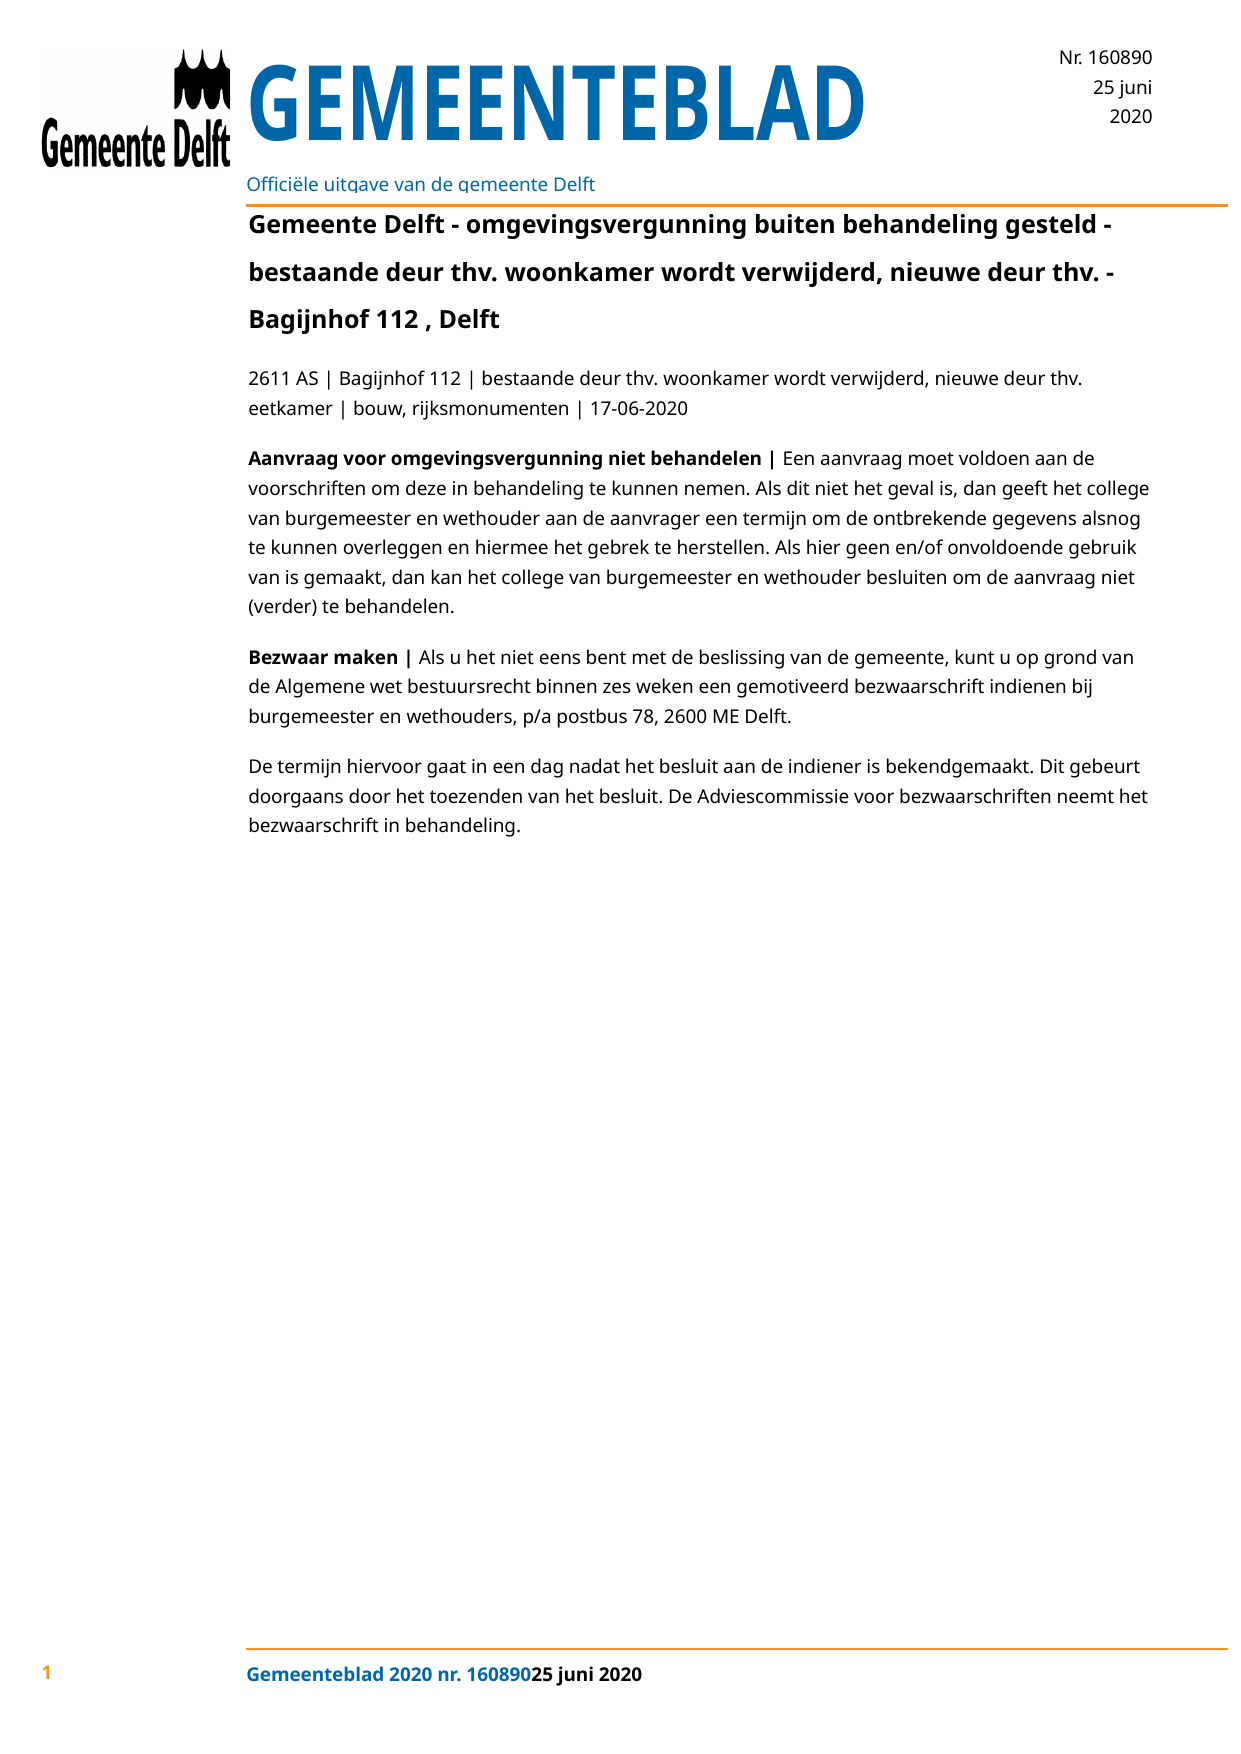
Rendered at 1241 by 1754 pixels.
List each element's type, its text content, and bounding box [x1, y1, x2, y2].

text De termijn hiervoor gaat in een dag nadat het besluit aan de indiener is bekendgemaakt. Dit gebeurt doorgaans door het toezenden van het besluit. De Adviescommissie voor bezwaarschriften neemt het bezwaarschrift in behandeling. [248, 753, 1152, 838]
picture [41, 47, 231, 172]
text Bezwaar maken | Als u het niet eens bent met de beslissing van de gemeente, kunt u op grond van de Algemene wet bestuursrecht binnen zes weken een gemotiveerd bezwaarschrift indienen bij burgemeester en wethouders, p/a postbus 78, 2600 ME Delft. [248, 644, 1152, 729]
text Aanvraag voor omgevingsvergunning niet behandelen | Een aanvraag moet voldoen aan de voorschriften om deze in behandeling te kunnen nemen. Als dit niet het geval is, dan geeft het college van burgemeester en wethouder aan de aanvrager een termijn om de ontbrekende gegevens alsnog te kunnen overleggen en hiermee het gebrek te herstellen. Als hier geen en/of onvoldoende gebruik van is gemaakt, dan kan het college van burgemeester en wethouder besluiten om de aanvraag niet (verder) te behandelen. [248, 446, 1152, 619]
text Gemeente Delft - omgevingsvergunning buiten behandeling gesteld - bestaande deur thv. woonkamer wordt verwijderd, nieuwe deur thv. - Bagijnhof 112 , Delft [248, 207, 1152, 336]
text 2611 AS | Bagijnhof 112 | bestaande deur thv. woonkamer wordt verwijderd, nieuwe deur thv. eetkamer | bouw, rijksmonumenten | 17-06-2020 [248, 366, 1152, 421]
